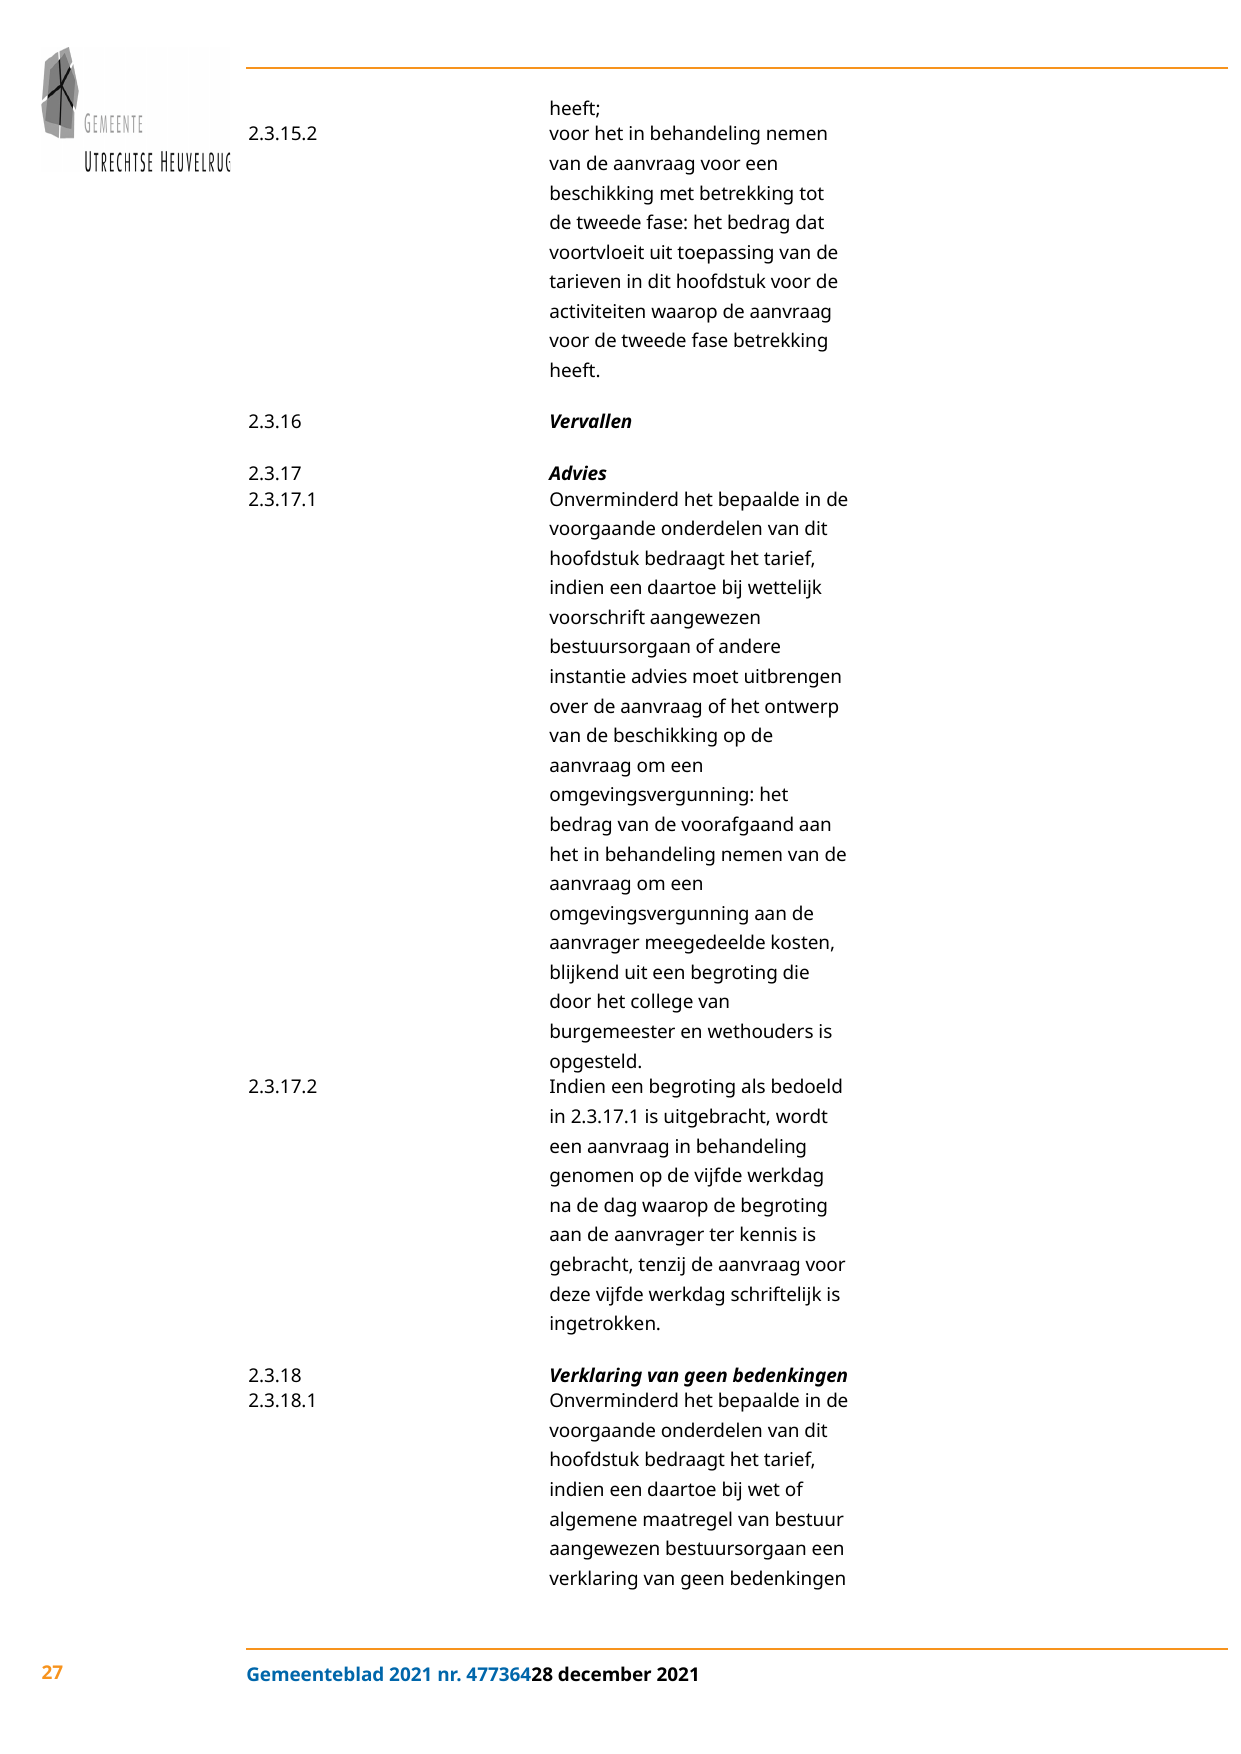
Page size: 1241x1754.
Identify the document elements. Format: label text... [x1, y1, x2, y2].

table_cell [850, 409, 1152, 434]
table_cell [248, 1336, 549, 1362]
table_cell [850, 460, 1152, 486]
table_cell Vervallen [549, 409, 850, 434]
table_cell [850, 95, 1152, 121]
table_cell 2.3.17.2 [248, 1074, 549, 1336]
table_cell 2.3.18.1 [248, 1388, 549, 1591]
table_cell [850, 1074, 1152, 1336]
table_cell 2.3.17.1 [248, 486, 549, 1074]
table_cell [850, 1388, 1152, 1591]
table_cell [549, 383, 850, 409]
table_cell Verklaring van geen bedenkingen [549, 1362, 850, 1387]
picture [41, 47, 231, 172]
table_cell voor het in behandeling nemen van de aanvraag voor een beschikking met betrekking tot de tweede fase: het bedrag dat voortvloeit uit toepassing van de tarieven in dit hoofdstuk voor de activiteiten waarop de aanvraag voor de tweede fase betrekking heeft. [549, 121, 850, 383]
table_cell 2.3.15.2 [248, 121, 549, 383]
table_cell [248, 434, 549, 460]
table_cell 2.3.18 [248, 1362, 549, 1387]
table_cell [850, 486, 1152, 1074]
table_cell 2.3.16 [248, 409, 549, 434]
table_cell heeft; [549, 95, 850, 121]
table_cell [850, 383, 1152, 409]
table_cell [248, 95, 549, 121]
table_cell 2.3.17 [248, 460, 549, 486]
table_cell Indien een begroting als bedoeld in 2.3.17.1 is uitgebracht, wordt een aanvraag in behandeling genomen op de vijfde werkdag na de dag waarop de begroting aan de aanvrager ter kennis is gebracht, tenzij de aanvraag voor deze vijfde werkdag schriftelijk is ingetrokken. [549, 1074, 850, 1336]
table_cell [850, 434, 1152, 460]
table_cell Advies [549, 460, 850, 486]
table_cell [850, 121, 1152, 383]
table_cell [549, 434, 850, 460]
table_cell [549, 1336, 850, 1362]
table_cell Onverminderd het bepaalde in de voorgaande onderdelen van dit hoofdstuk bedraagt het tarief, indien een daartoe bij wet of algemene maatregel van bestuur aangewezen bestuursorgaan een verklaring van geen bedenkingen [549, 1388, 850, 1591]
table_cell [248, 383, 549, 409]
table_cell [850, 1336, 1152, 1362]
table_cell Onverminderd het bepaalde in de voorgaande onderdelen van dit hoofdstuk bedraagt het tarief, indien een daartoe bij wettelijk voorschrift aangewezen bestuursorgaan of andere instantie advies moet uitbrengen over de aanvraag of het ontwerp van de beschikking op de aanvraag om een omgevingsvergunning: het bedrag van de voorafgaand aan het in behandeling nemen van de aanvraag om een omgevingsvergunning aan de aanvrager meegedeelde kosten, blijkend uit een begroting die door het college van burgemeester en wethouders is opgesteld. [549, 486, 850, 1074]
table_cell [850, 1362, 1152, 1387]
